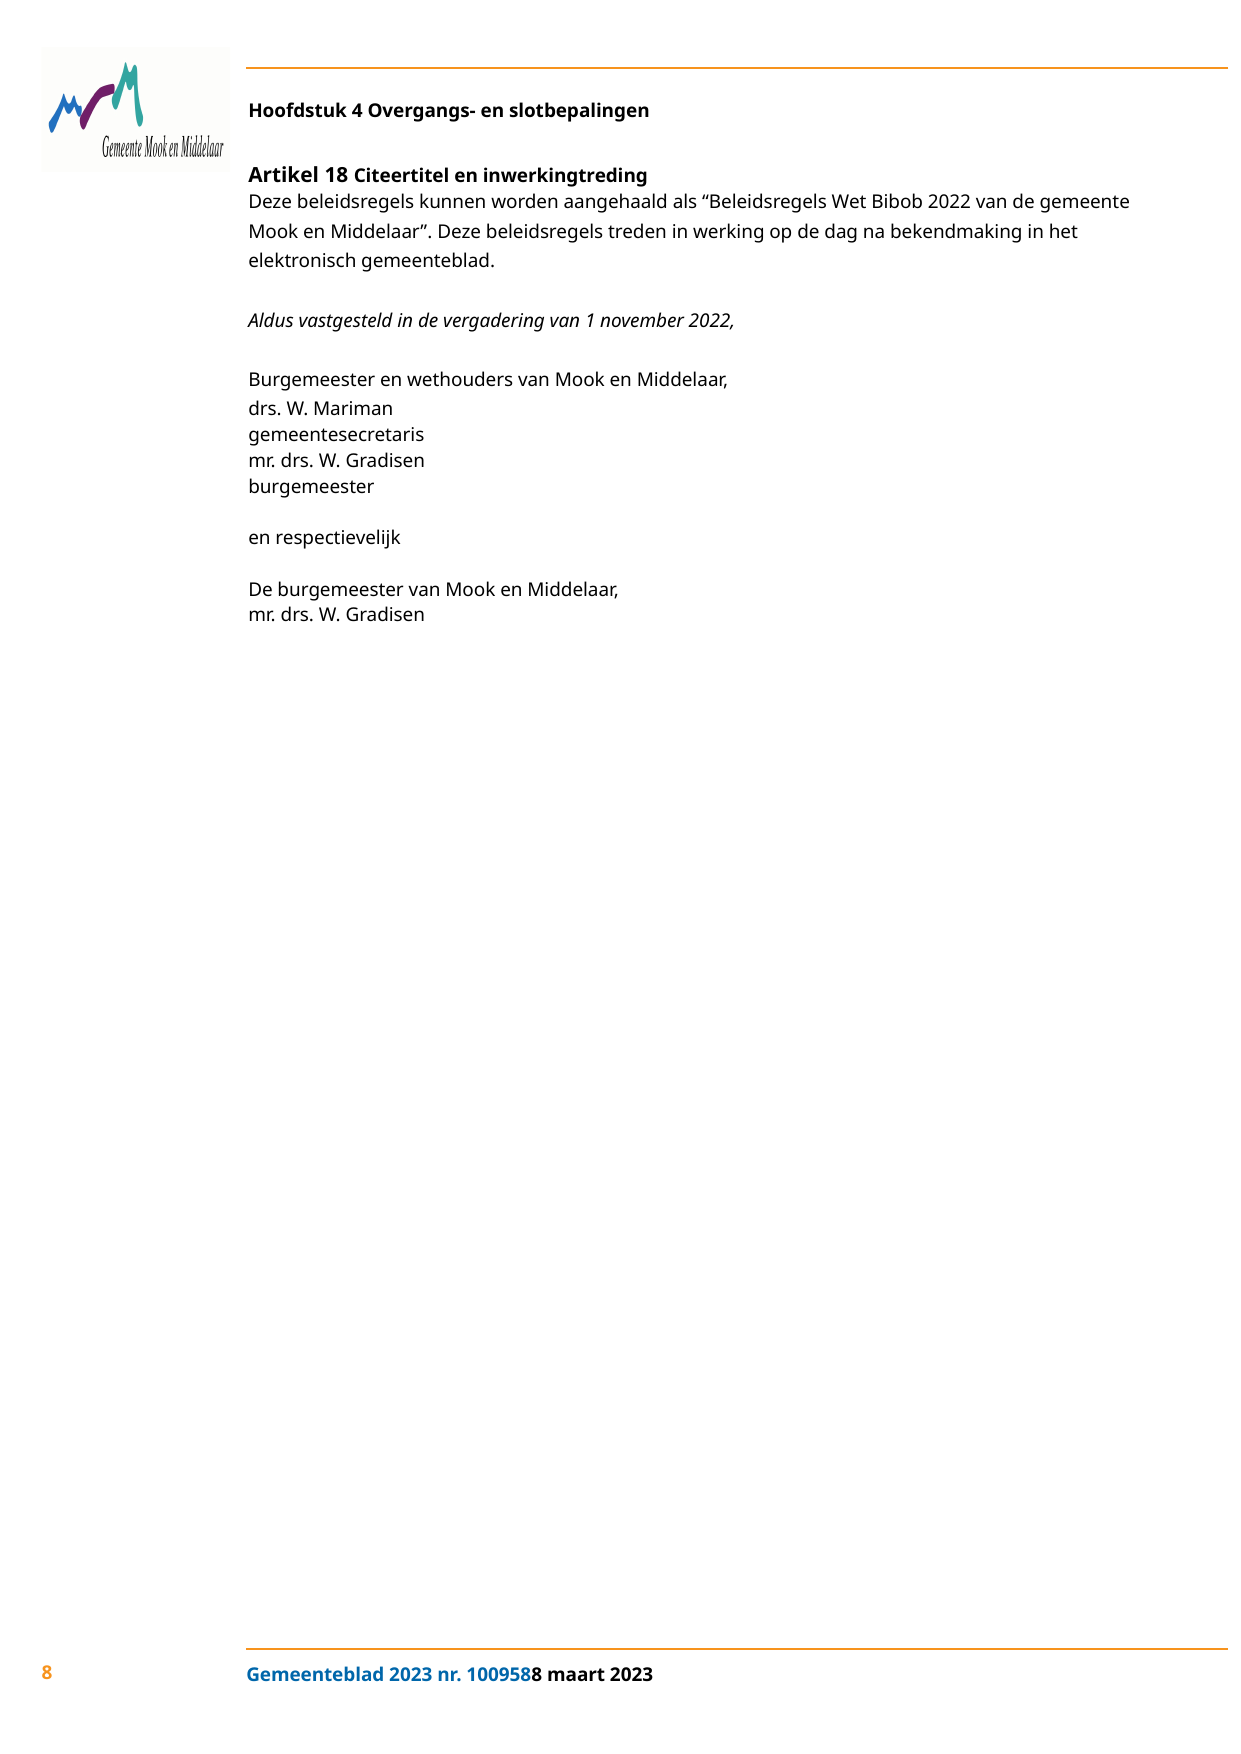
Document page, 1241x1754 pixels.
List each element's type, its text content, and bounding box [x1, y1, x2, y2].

text drs. W. Mariman [248, 396, 1152, 421]
text De burgemeester van Mook en Middelaar, [248, 576, 1152, 601]
picture [41, 47, 231, 172]
text en respectievelijk [248, 524, 1152, 550]
text gemeentesecretaris [248, 421, 1152, 447]
text Artikel 18 Citeertitel en inwerkingtreding [248, 160, 1152, 188]
text Hoofdstuk 4 Overgangs- en slotbepalingen [248, 95, 1152, 123]
text burgemeester [248, 473, 1152, 498]
text mr. drs. W. Gradisen [248, 447, 1152, 473]
text Deze beleidsregels kunnen worden aangehaald als “Beleidsregels Wet Bibob 2022 van de gemeente Mook en Middelaar”. Deze beleidsregels treden in werking op de dag na bekendmaking in het elektronisch gemeenteblad. [248, 188, 1152, 273]
text Aldus vastgesteld in de vergadering van 1 november 2022, [248, 307, 1152, 333]
text Burgemeester en wethouders van Mook en Middelaar, [248, 366, 1152, 392]
text mr. drs. W. Gradisen [248, 601, 1152, 627]
